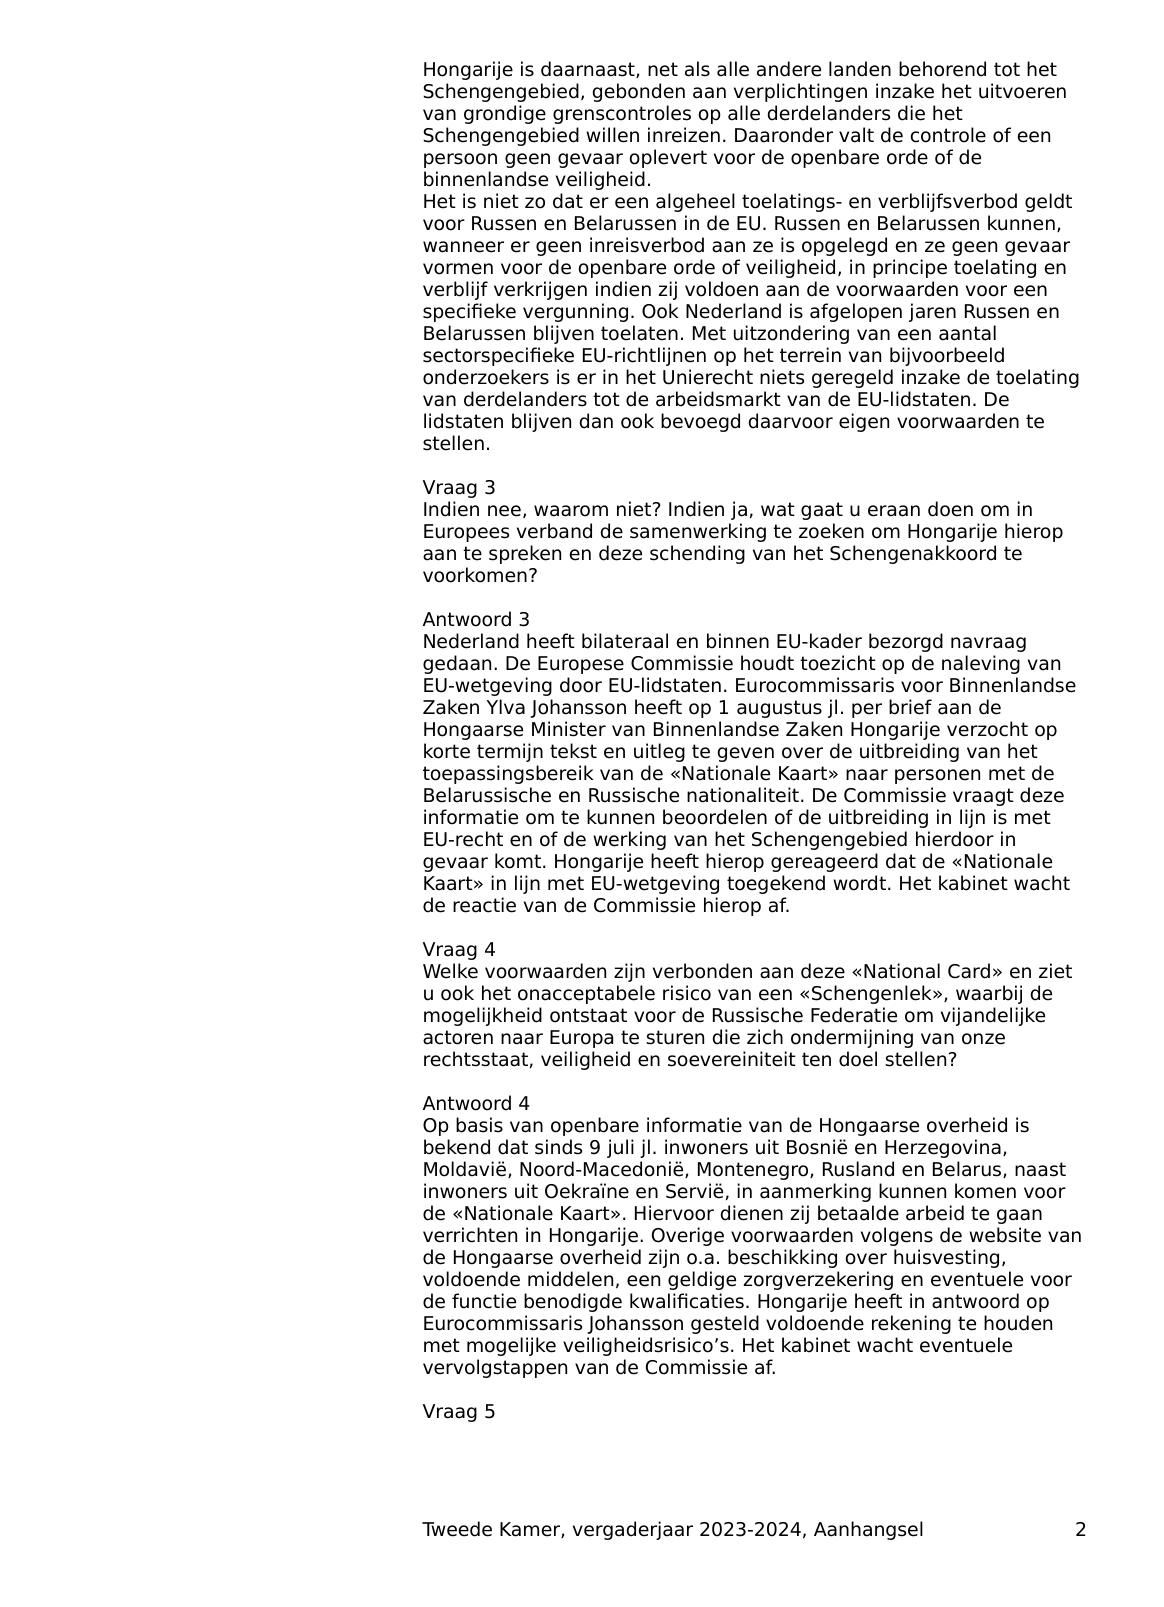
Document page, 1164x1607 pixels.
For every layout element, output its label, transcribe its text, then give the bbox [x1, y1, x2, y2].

text Vraag 5 [422, 1401, 1087, 1423]
text Indien nee, waarom niet? Indien ja, wat gaat u eraan doen om in Europees verband de samenwerking te zoeken om Hongarije hierop aan te spreken en deze schending van het Schengenakkoord te voorkomen? [422, 499, 1087, 587]
text Vraag 4 [422, 939, 1087, 961]
text Op basis van openbare informatie van de Hongaarse overheid is bekend dat sinds 9 juli jl. inwoners uit Bosnië en Herzegovina, Moldavië, Noord-Macedonië, Montenegro, Rusland en Belarus, naast inwoners uit Oekraïne en Servië, in aanmerking kunnen komen voor de «Nationale Kaart». Hiervoor dienen zij betaalde arbeid te gaan verrichten in Hongarije. Overige voorwaarden volgens de website van de Hongaarse overheid zijn o.a. beschikking over huisvesting, voldoende middelen, een geldige zorgverzekering en eventuele voor de functie benodigde kwalificaties. Hongarije heeft in antwoord op Eurocommissaris Johansson gesteld voldoende rekening te houden met mogelijke veiligheidsrisico’s. Het kabinet wacht eventuele vervolgstappen van de Commissie af. [422, 1115, 1087, 1379]
text Vraag 3 [422, 477, 1087, 499]
text Hongarije is daarnaast, net als alle andere landen behorend tot het Schengengebied, gebonden aan verplichtingen inzake het uitvoeren van grondige grenscontroles op alle derdelanders die het Schengengebied willen inreizen. Daaronder valt de controle of een persoon geen gevaar oplevert voor de openbare orde of de binnenlandse veiligheid. [422, 59, 1087, 191]
text Het is niet zo dat er een algeheel toelatings- en verblijfsverbod geldt voor Russen en Belarussen in de EU. Russen en Belarussen kunnen, wanneer er geen inreisverbod aan ze is opgelegd en ze geen gevaar vormen voor de openbare orde of veiligheid, in principe toelating en verblijf verkrijgen indien zij voldoen aan de voorwaarden voor een specifieke vergunning. Ook Nederland is afgelopen jaren Russen en Belarussen blijven toelaten. Met uitzondering van een aantal sectorspecifieke EU-richtlijnen op het terrein van bijvoorbeeld onderzoekers is er in het Unierecht niets geregeld inzake de toelating van derdelanders tot de arbeidsmarkt van de EU-lidstaten. De lidstaten blijven dan ook bevoegd daarvoor eigen voorwaarden te stellen. [422, 191, 1087, 455]
text Nederland heeft bilateraal en binnen EU-kader bezorgd navraag gedaan. De Europese Commissie houdt toezicht op de naleving van EU-wetgeving door EU-lidstaten. Eurocommissaris voor Binnenlandse Zaken Ylva Johansson heeft op 1 augustus jl. per brief aan de Hongaarse Minister van Binnenlandse Zaken Hongarije verzocht op korte termijn tekst en uitleg te geven over de uitbreiding van het toepassingsbereik van de «Nationale Kaart» naar personen met de Belarussische en Russische nationaliteit. De Commissie vraagt deze informatie om te kunnen beoordelen of de uitbreiding in lijn is met EU-recht en of de werking van het Schengengebied hierdoor in gevaar komt. Hongarije heeft hierop gereageerd dat de «Nationale Kaart» in lijn met EU-wetgeving toegekend wordt. Het kabinet wacht de reactie van de Commissie hierop af. [422, 631, 1087, 917]
text Antwoord 4 [422, 1093, 1087, 1115]
text Welke voorwaarden zijn verbonden aan deze «National Card» en ziet u ook het onacceptabele risico van een «Schengenlek», waarbij de mogelijkheid ontstaat voor de Russische Federatie om vijandelijke actoren naar Europa te sturen die zich ondermijning van onze rechtsstaat, veiligheid en soevereiniteit ten doel stellen? [422, 961, 1087, 1071]
text Antwoord 3 [422, 609, 1087, 631]
